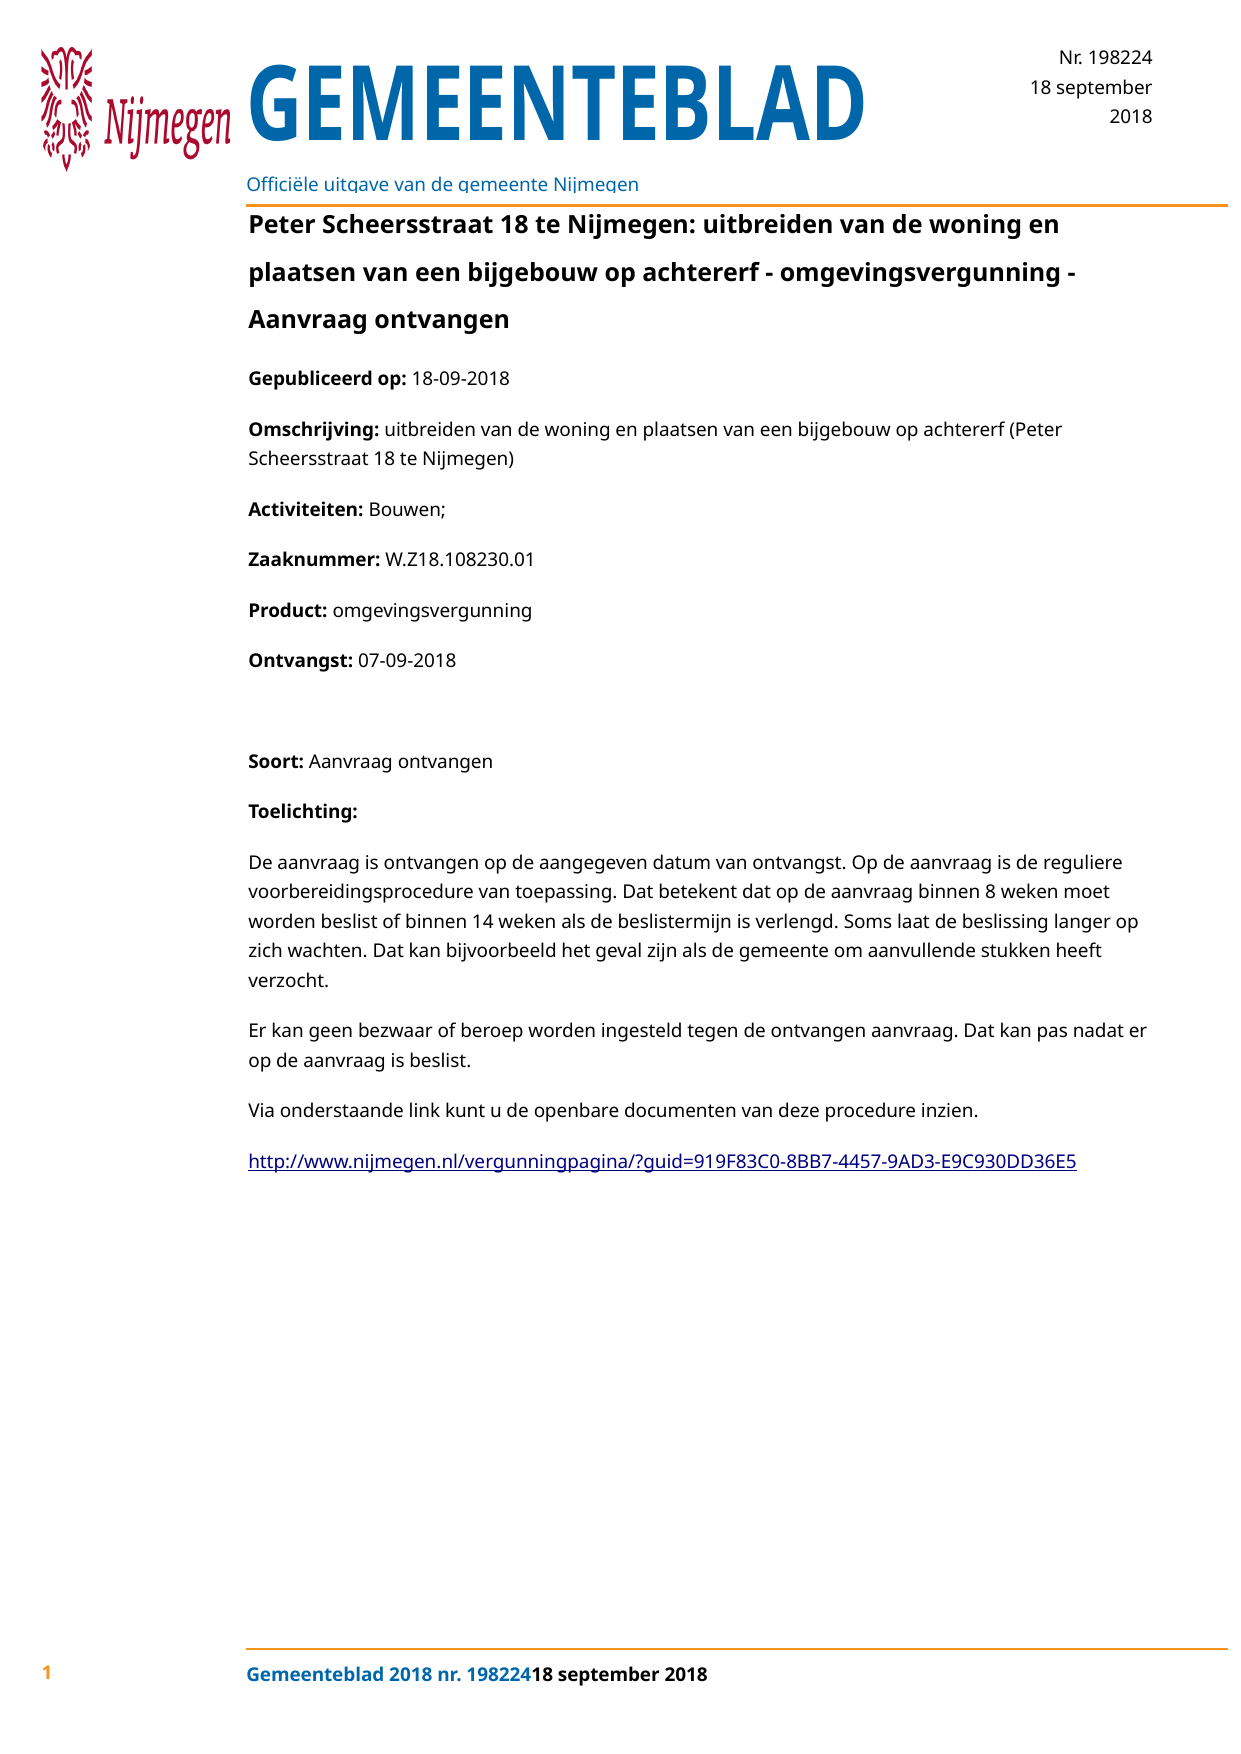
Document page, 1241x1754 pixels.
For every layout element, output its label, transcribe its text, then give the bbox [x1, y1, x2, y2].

picture [41, 47, 231, 172]
text Toelichting: [248, 798, 1152, 824]
text Gepubliceerd op: 18-09-2018 [248, 366, 1152, 391]
text Zaaknummer: W.Z18.108230.01 [248, 546, 1152, 572]
text De aanvraag is ontvangen op de aangegeven datum van ontvangst. Op de aanvraag is de reguliere voorbereidingsprocedure van toepassing. Dat betekent dat op de aanvraag binnen 8 weken moet worden beslist of binnen 14 weken als de beslistermijn is verlengd. Soms laat de beslissing langer op zich wachten. Dat kan bijvoorbeeld het geval zijn als de gemeente om aanvullende stukken heeft verzocht. [248, 849, 1152, 993]
text Peter Scheersstraat 18 te Nijmegen: uitbreiden van de woning en plaatsen van een bijgebouw op achtererf - omgevingsvergunning - Aanvraag ontvangen [248, 207, 1152, 336]
text http://www.nijmegen.nl/vergunningpagina/?guid=919F83C0-8BB7-4457-9AD3-E9C930DD36E5 [248, 1148, 1152, 1174]
text Product: omgevingsvergunning [248, 597, 1152, 622]
text Soort: Aanvraag ontvangen [248, 748, 1152, 774]
text Omschrijving: uitbreiden van de woning en plaatsen van een bijgebouw op achtererf (Peter Scheersstraat 18 te Nijmegen) [248, 416, 1152, 471]
text Er kan geen bezwaar of beroep worden ingesteld tegen de ontvangen aanvraag. Dat kan pas nadat er op de aanvraag is beslist. [248, 1018, 1152, 1073]
text Activiteiten: Bouwen; [248, 496, 1152, 522]
text Via onderstaande link kunt u de openbare documenten van deze procedure inzien. [248, 1098, 1152, 1123]
text Ontvangst: 07-09-2018 [248, 647, 1152, 673]
